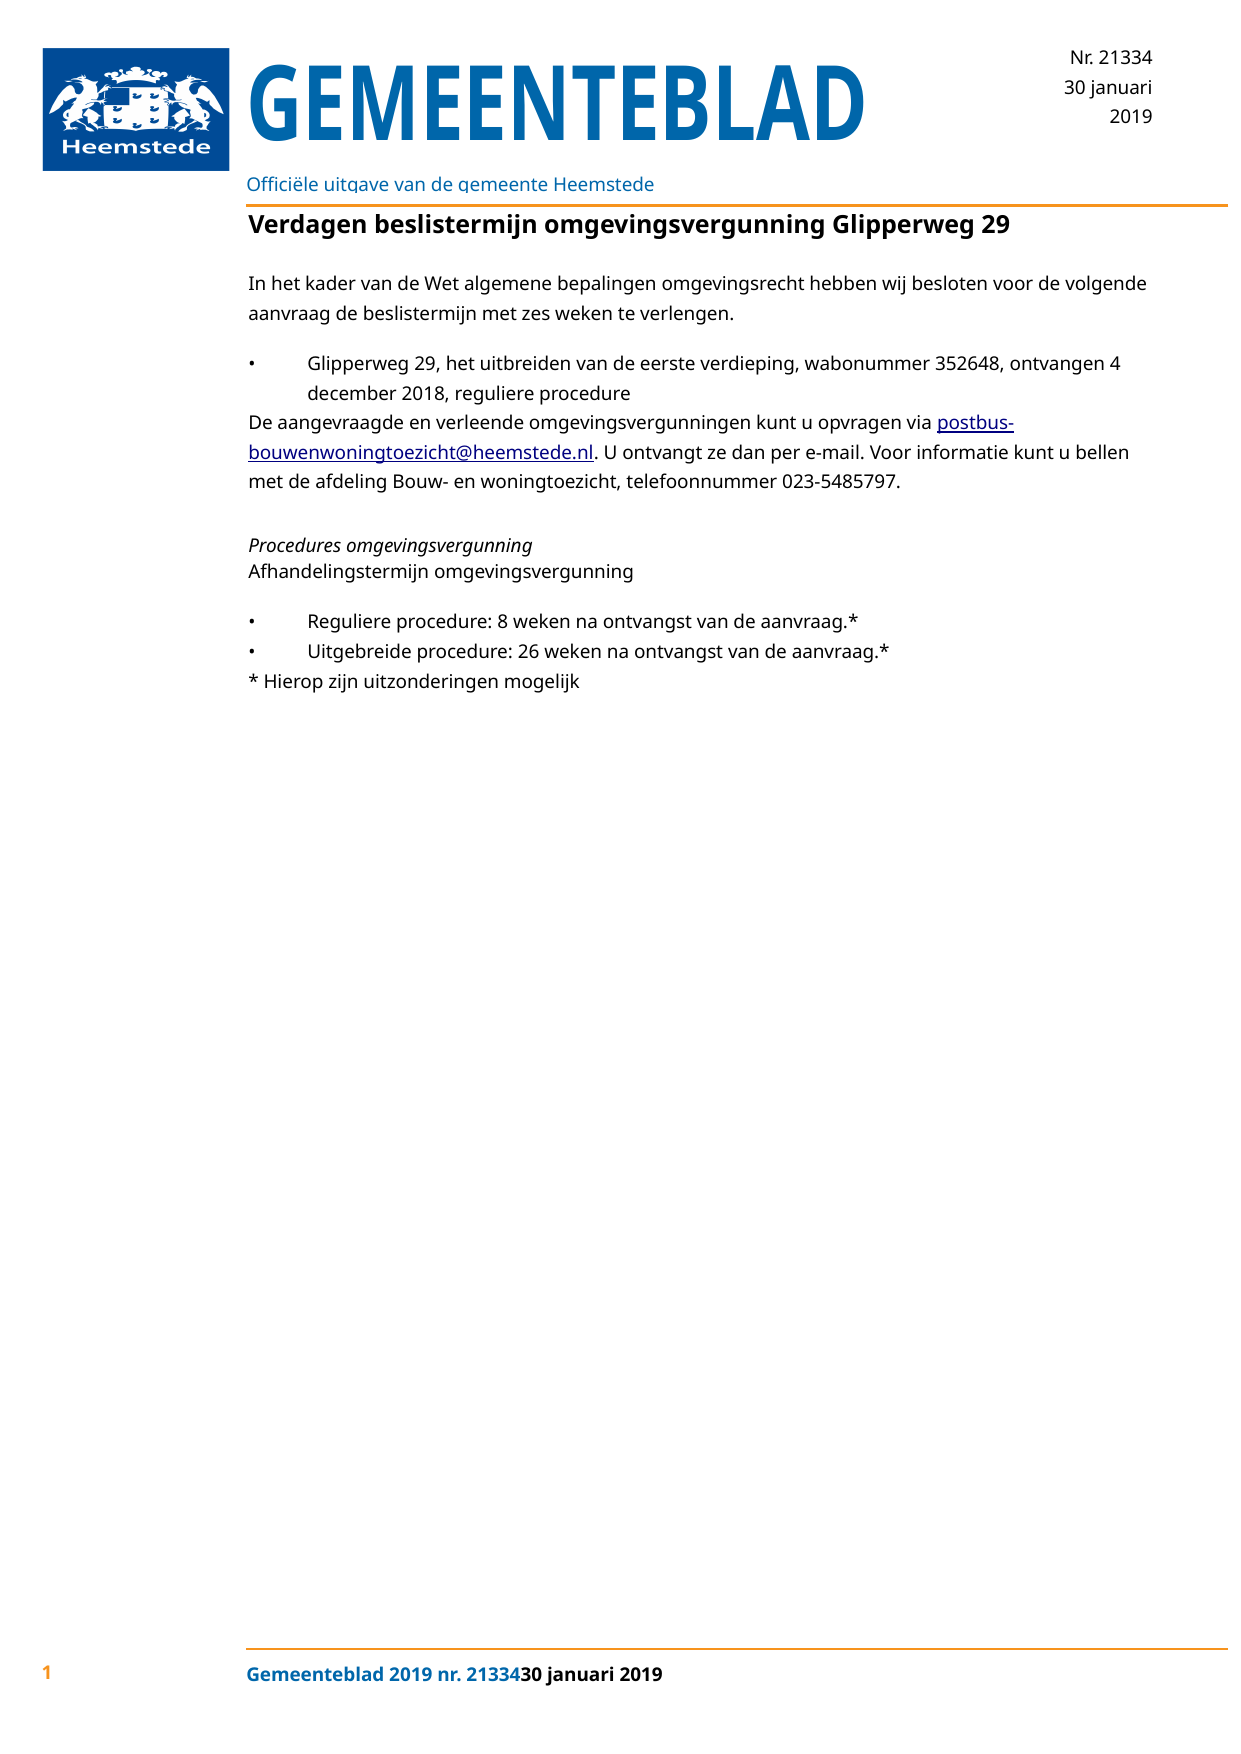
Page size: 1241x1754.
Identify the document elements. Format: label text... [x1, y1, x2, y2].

picture [41, 47, 231, 172]
list Glipperweg 29, het uitbreiden van de eerste verdieping, wabonummer 352648, ontvangen 4 december 2018, reguliere procedure [248, 350, 1152, 406]
text Afhandelingstermijn omgevingsvergunning [248, 558, 1152, 584]
text Verdagen beslistermijn omgevingsvergunning Glipperweg 29 [248, 207, 1152, 241]
list Reguliere procedure: 8 weken na ontvangst van de aanvraag.* [248, 609, 1152, 634]
list Uitgebreide procedure: 26 weken na ontvangst van de aanvraag.* [248, 638, 1152, 664]
text Procedures omgevingsvergunning [248, 533, 1152, 558]
text In het kader van de Wet algemene bepalingen omgevingsrecht hebben wij besloten voor de volgende aanvraag de beslistermijn met zes weken te verlengen. [248, 270, 1152, 326]
text De aangevraagde en verleende omgevingsvergunningen kunt u opvragen via postbus-bouwenwoningtoezicht@heemstede.nl. U ontvangt ze dan per e-mail. Voor informatie kunt u bellen met de afdeling Bouw- en woningtoezicht, telefoonnummer 023-5485797. [248, 409, 1152, 494]
text * Hierop zijn uitzonderingen mogelijk [248, 668, 1152, 694]
